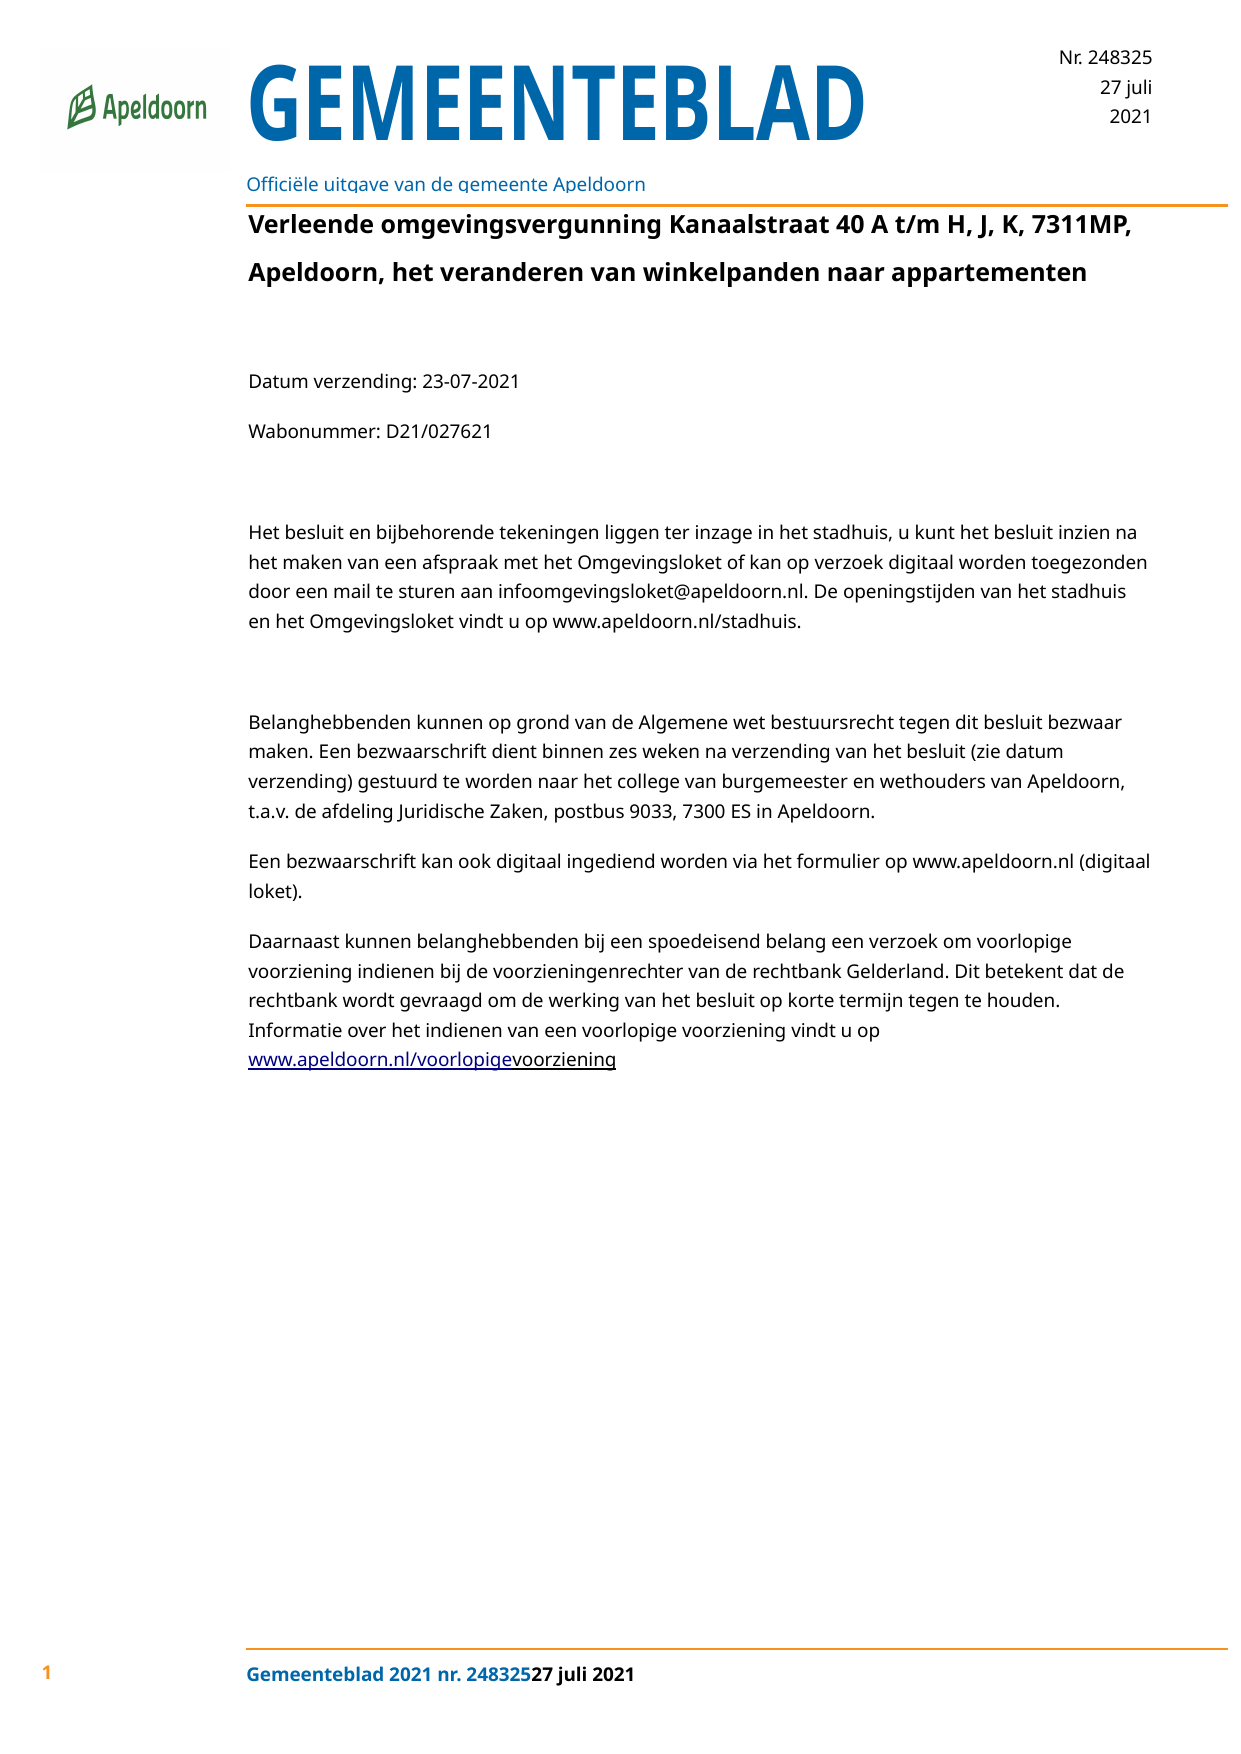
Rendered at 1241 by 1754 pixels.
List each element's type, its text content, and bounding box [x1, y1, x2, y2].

text Datum verzending: 23-07-2021 [248, 368, 1152, 394]
text Wabonummer: D21/027621 [248, 419, 1152, 444]
picture [41, 47, 231, 172]
text Belanghebbenden kunnen op grond van de Algemene wet bestuursrecht tegen dit besluit bezwaar maken. Een bezwaarschrift dient binnen zes weken na verzending van het besluit (zie datum verzending) gestuurd te worden naar het college van burgemeester en wethouders van Apeldoorn, t.a.v. de afdeling Juridische Zaken, postbus 9033, 7300 ES in Apeldoorn. [248, 709, 1152, 824]
text Daarnaast kunnen belanghebbenden bij een spoedeisend belang een verzoek om voorlopige voorziening indienen bij de voorzieningenrechter van de rechtbank Gelderland. Dit betekent dat de rechtbank wordt gevraagd om de werking van het besluit op korte termijn tegen te houden. Informatie over het indienen van een voorlopige voorziening vindt u op www.apeldoorn.nl/voorlopigevoorziening [248, 928, 1152, 1072]
text Het besluit en bijbehorende tekeningen liggen ter inzage in het stadhuis, u kunt het besluit inzien na het maken van een afspraak met het Omgevingsloket of kan op verzoek digitaal worden toegezonden door een mail te sturen aan infoomgevingsloket@apeldoorn.nl. De openingstijden van het stadhuis en het Omgevingsloket vindt u op www.apeldoorn.nl/stadhuis. [248, 519, 1152, 634]
text Verleende omgevingsvergunning Kanaalstraat 40 A t/m H, J, K, 7311MP, Apeldoorn, het veranderen van winkelpanden naar appartementen [248, 207, 1152, 288]
text Een bezwaarschrift kan ook digitaal ingediend worden via het formulier op www.apeldoorn.nl (digitaal loket). [248, 848, 1152, 904]
